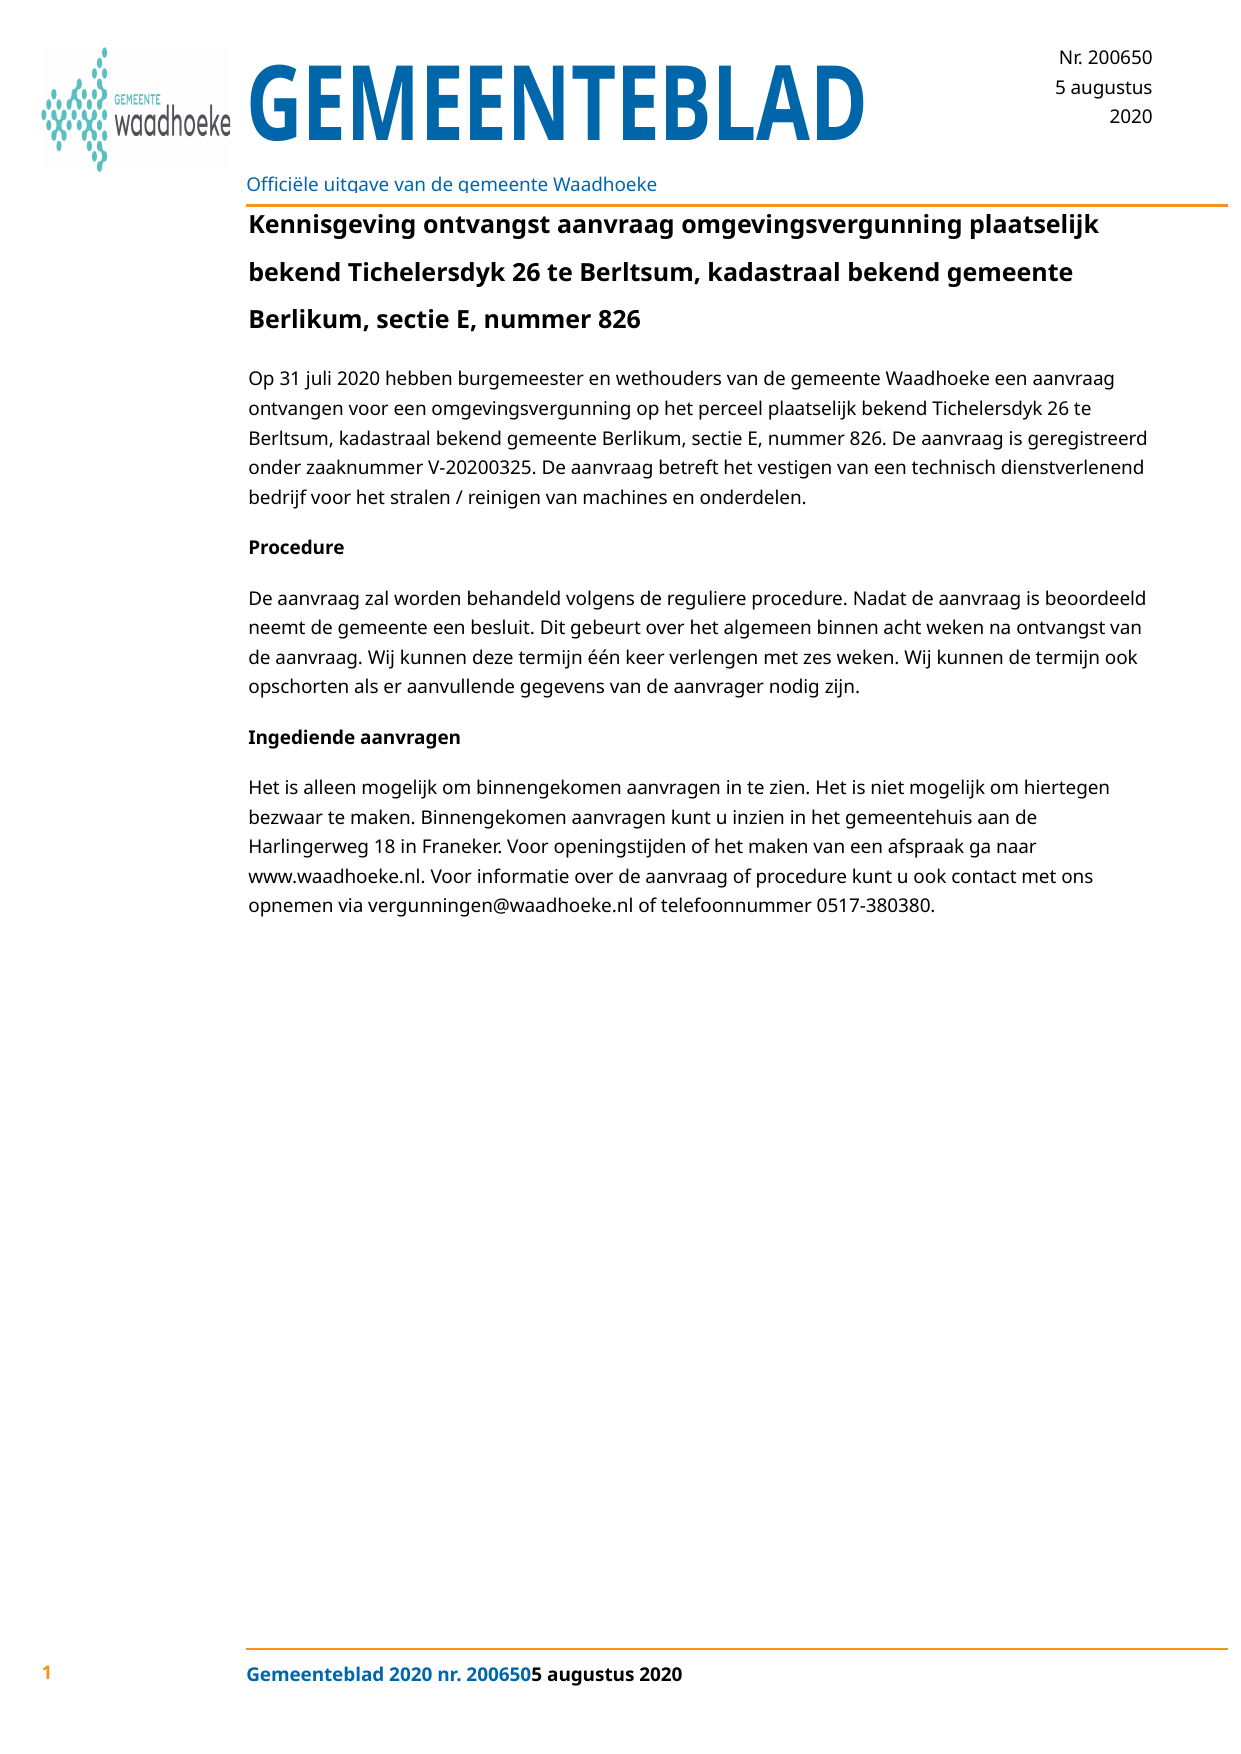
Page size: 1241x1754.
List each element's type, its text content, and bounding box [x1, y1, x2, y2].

text Het is alleen mogelijk om binnengekomen aanvragen in te zien. Het is niet mogelijk om hiertegen bezwaar te maken. Binnengekomen aanvragen kunt u inzien in het gemeentehuis aan de Harlingerweg 18 in Franeker. Voor openingstijden of het maken van een afspraak ga naar www.waadhoeke.nl. Voor informatie over de aanvraag of procedure kunt u ook contact met ons opnemen via vergunningen@waadhoeke.nl of telefoonnummer 0517-380380. [248, 774, 1152, 918]
text Op 31 juli 2020 hebben burgemeester en wethouders van de gemeente Waadhoeke een aanvraag ontvangen voor een omgevingsvergunning op het perceel plaatselijk bekend Tichelersdyk 26 te Berltsum, kadastraal bekend gemeente Berlikum, sectie E, nummer 826. De aanvraag is geregistreerd onder zaaknummer V-20200325. De aanvraag betreft het vestigen van een technisch dienstverlenend bedrijf voor het stralen / reinigen van machines en onderdelen. [248, 366, 1152, 509]
text De aanvraag zal worden behandeld volgens de reguliere procedure. Nadat de aanvraag is beoordeeld neemt de gemeente een besluit. Dit gebeurt over het algemeen binnen acht weken na ontvangst van de aanvraag. Wij kunnen deze termijn één keer verlengen met zes weken. Wij kunnen de termijn ook opschorten als er aanvullende gegevens van de aanvrager nodig zijn. [248, 585, 1152, 699]
text Procedure [248, 534, 1152, 560]
text Kennisgeving ontvangst aanvraag omgevingsvergunning plaatselijk bekend Tichelersdyk 26 te Berltsum, kadastraal bekend gemeente Berlikum, sectie E, nummer 826 [248, 207, 1152, 336]
text Ingediende aanvragen [248, 724, 1152, 749]
picture [41, 47, 231, 172]
